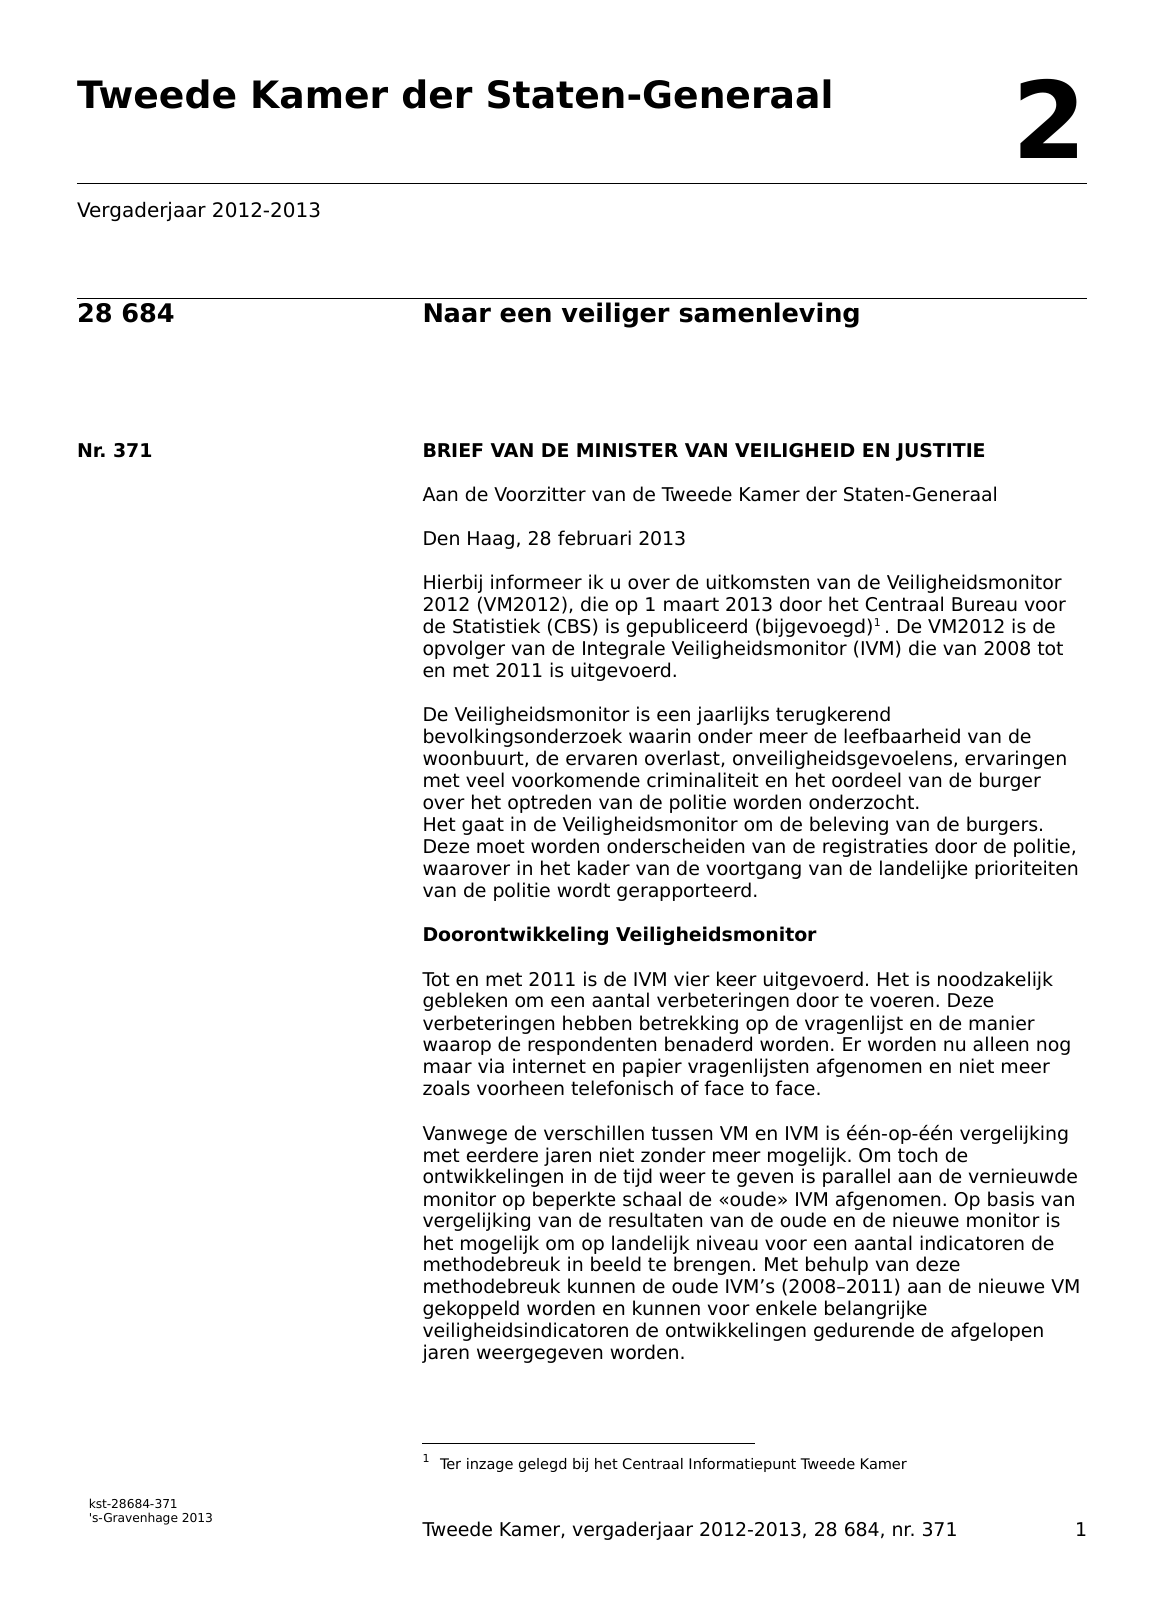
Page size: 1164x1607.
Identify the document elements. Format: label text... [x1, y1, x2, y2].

text Ter inzage gelegd bij het Centraal Informatiepunt Tweede Kamer [422, 1452, 1087, 1474]
table_header 2 [886, 59, 1087, 183]
subtitle 28 684 Naar een veiliger samenleving [77, 299, 1087, 329]
text kst-28684-371 [88, 1497, 323, 1511]
text Den Haag, 28 februari 2013 [422, 528, 1087, 550]
text Het gaat in de Veiligheidsmonitor om de beleving van de burgers. Deze moet worden onderscheiden van de registraties door de politie, waarover in het kader van de voortgang van de landelijke prioriteiten van de politie wordt gerapporteerd. [422, 814, 1087, 902]
text Aan de Voorzitter van de Tweede Kamer der Staten-Generaal [422, 484, 1087, 506]
table_header Tweede Kamer der Staten-Generaal [77, 59, 886, 183]
subtitle Nr. 371 BRIEF VAN DE MINISTER VAN VEILIGHEID EN JUSTITIE [77, 440, 1087, 462]
text Vanwege de verschillen tussen VM en IVM is één-op-één vergelijking met eerdere jaren niet zonder meer mogelijk. Om toch de ontwikkelingen in de tijd weer te geven is parallel aan de vernieuwde monitor op beperkte schaal de «oude» IVM afgenomen. Op basis van vergelijking van de resultaten van de oude en de nieuwe monitor is het mogelijk om op landelijk niveau voor een aantal indicatoren de methodebreuk in beeld te brengen. Met behulp van deze methodebreuk kunnen de oude IVM’s (2008–2011) aan de nieuwe VM gekoppeld worden en kunnen voor enkele belangrijke veiligheidsindicatoren de ontwikkelingen gedurende de afgelopen jaren weergegeven worden. [422, 1122, 1087, 1364]
subtitle Doorontwikkeling Veiligheidsmonitor [422, 924, 1087, 946]
text De Veiligheidsmonitor is een jaarlijks terugkerend bevolkingsonderzoek waarin onder meer de leefbaarheid van de woonbuurt, de ervaren overlast, onveiligheidsgevoelens, ervaringen met veel voorkomende criminaliteit en het oordeel van de burger over het optreden van de politie worden onderzocht. [422, 704, 1087, 814]
text Hierbij informeer ik u over de uitkomsten van de Veiligheidsmonitor 2012 (VM2012), die op 1 maart 2013 door het Centraal Bureau voor de Statistiek (CBS) is gepubliceerd (bijgevoegd). De VM2012 is de opvolger van de Integrale Veiligheidsmonitor (IVM) die van 2008 tot en met 2011 is uitgevoerd. [422, 572, 1087, 682]
table_cell Vergaderjaar 2012-2013 [77, 184, 1087, 298]
text Tot en met 2011 is de IVM vier keer uitgevoerd. Het is noodzakelijk gebleken om een aantal verbeteringen door te voeren. Deze verbeteringen hebben betrekking op de vragenlijst en de manier waarop de respondenten benaderd worden. Er worden nu alleen nog maar via internet en papier vragenlijsten afgenomen en niet meer zoals voorheen telefonisch of face to face. [422, 968, 1087, 1100]
text 's-Gravenhage 2013 [88, 1511, 323, 1525]
